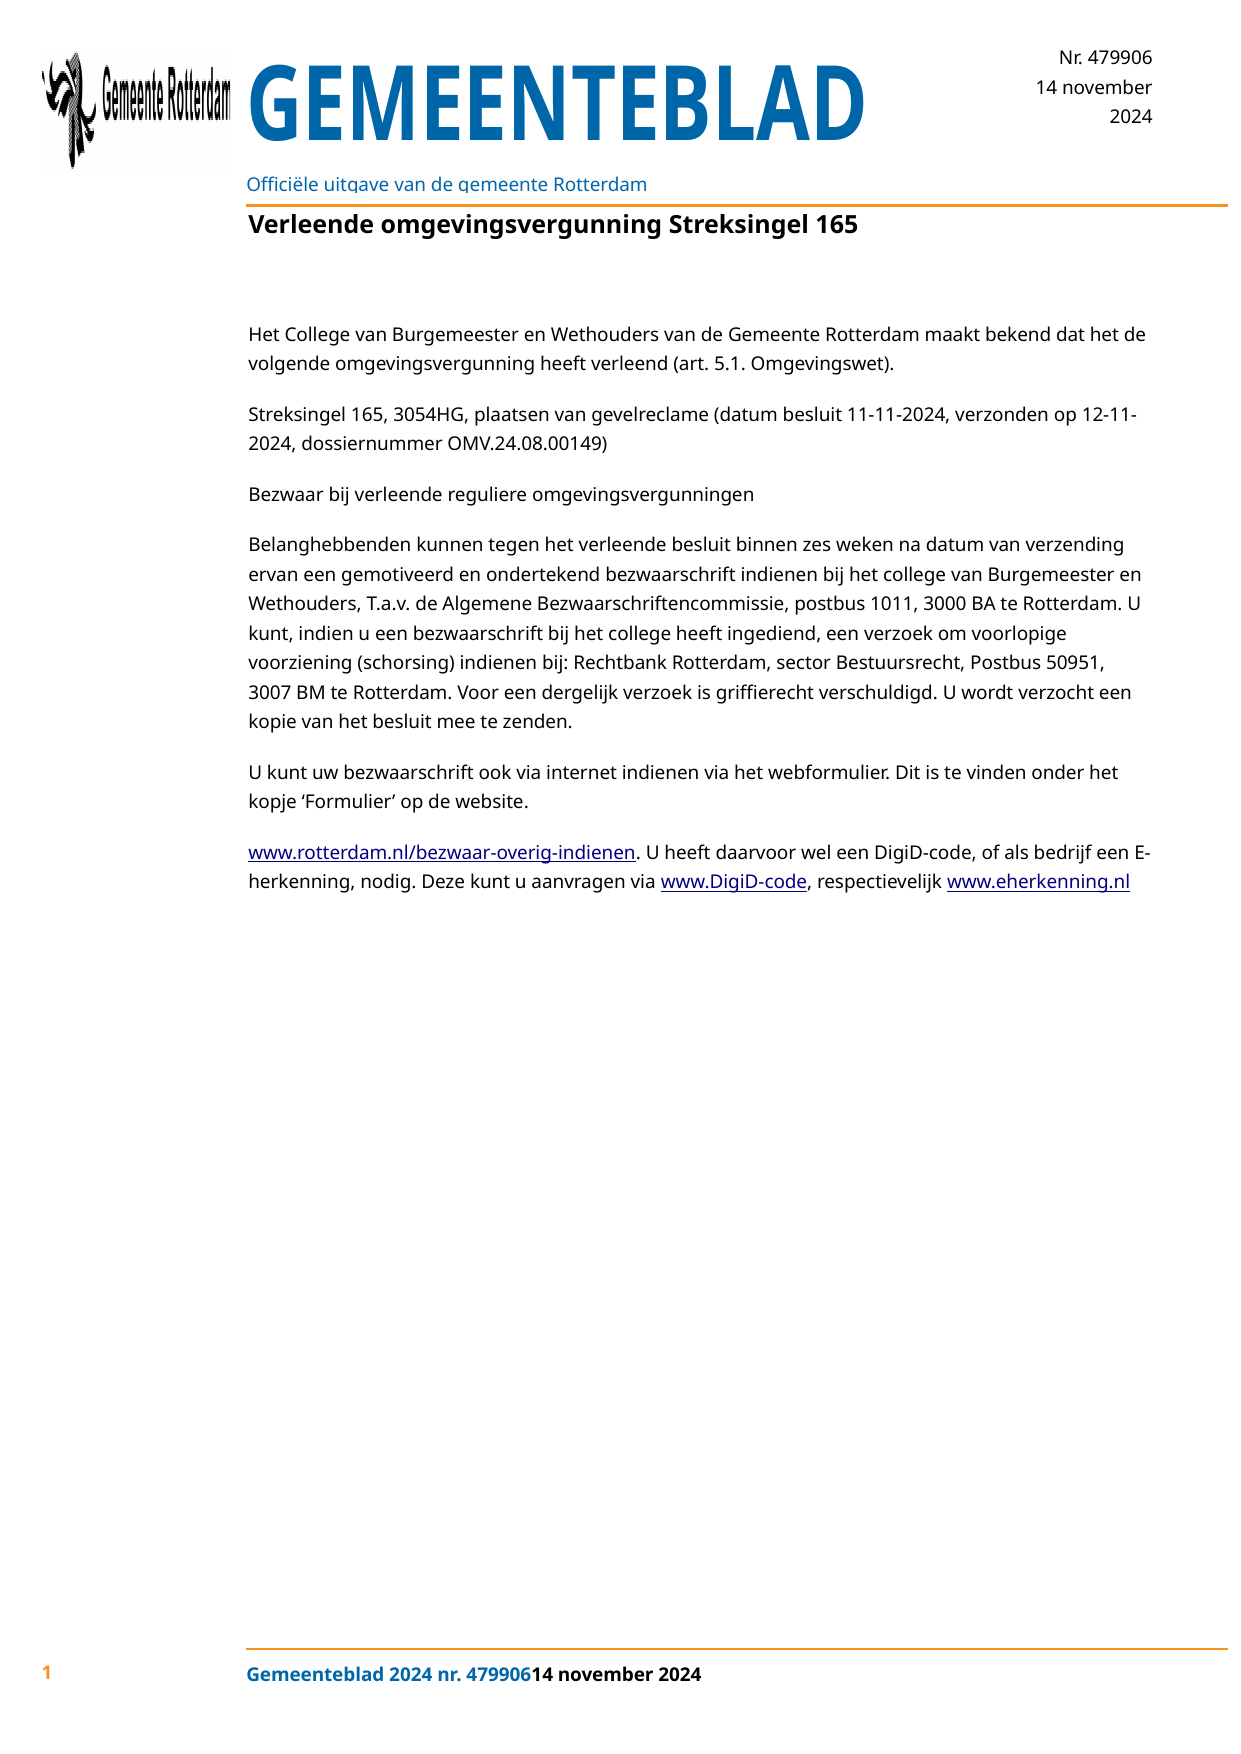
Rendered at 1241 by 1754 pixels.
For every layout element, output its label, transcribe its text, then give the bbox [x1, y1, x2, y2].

text Belanghebbenden kunnen tegen het verleende besluit binnen zes weken na datum van verzending ervan een gemotiveerd en ondertekend bezwaarschrift indienen bij het college van Burgemeester en Wethouders, T.a.v. de Algemene Bezwaarschriftencommissie, postbus 1011, 3000 BA te Rotterdam. U kunt, indien u een bezwaarschrift bij het college heeft ingediend, een verzoek om voorlopige voorziening (schorsing) indienen bij: Rechtbank Rotterdam, sector Bestuursrecht, Postbus 50951, 3007 BM te Rotterdam. Voor een dergelijk verzoek is griffierecht verschuldigd. U wordt verzocht een kopie van het besluit mee te zenden. [248, 531, 1152, 734]
text Bezwaar bij verleende reguliere omgevingsvergunningen [248, 481, 1152, 506]
text Streksingel 165, 3054HG, plaatsen van gevelreclame (datum besluit 11-11-2024, verzonden op 12-11-2024, dossiernummer OMV.24.08.00149) [248, 401, 1152, 456]
text Het College van Burgemeester en Wethouders van de Gemeente Rotterdam maakt bekend dat het de volgende omgevingsvergunning heeft verleend (art. 5.1. Omgevingswet). [248, 321, 1152, 376]
text Verleende omgevingsvergunning Streksingel 165 [248, 207, 1152, 241]
picture [41, 47, 231, 172]
text www.rotterdam.nl/bezwaar-overig-indienen. U heeft daarvoor wel een DigiD-code, of als bedrijf een E-herkenning, nodig. Deze kunt u aanvragen via www.DigiD-code, respectievelijk www.eherkenning.nl [248, 839, 1152, 894]
text U kunt uw bezwaarschrift ook via internet indienen via het webformulier. Dit is te vinden onder het kopje ‘Formulier’ op de website. [248, 759, 1152, 814]
